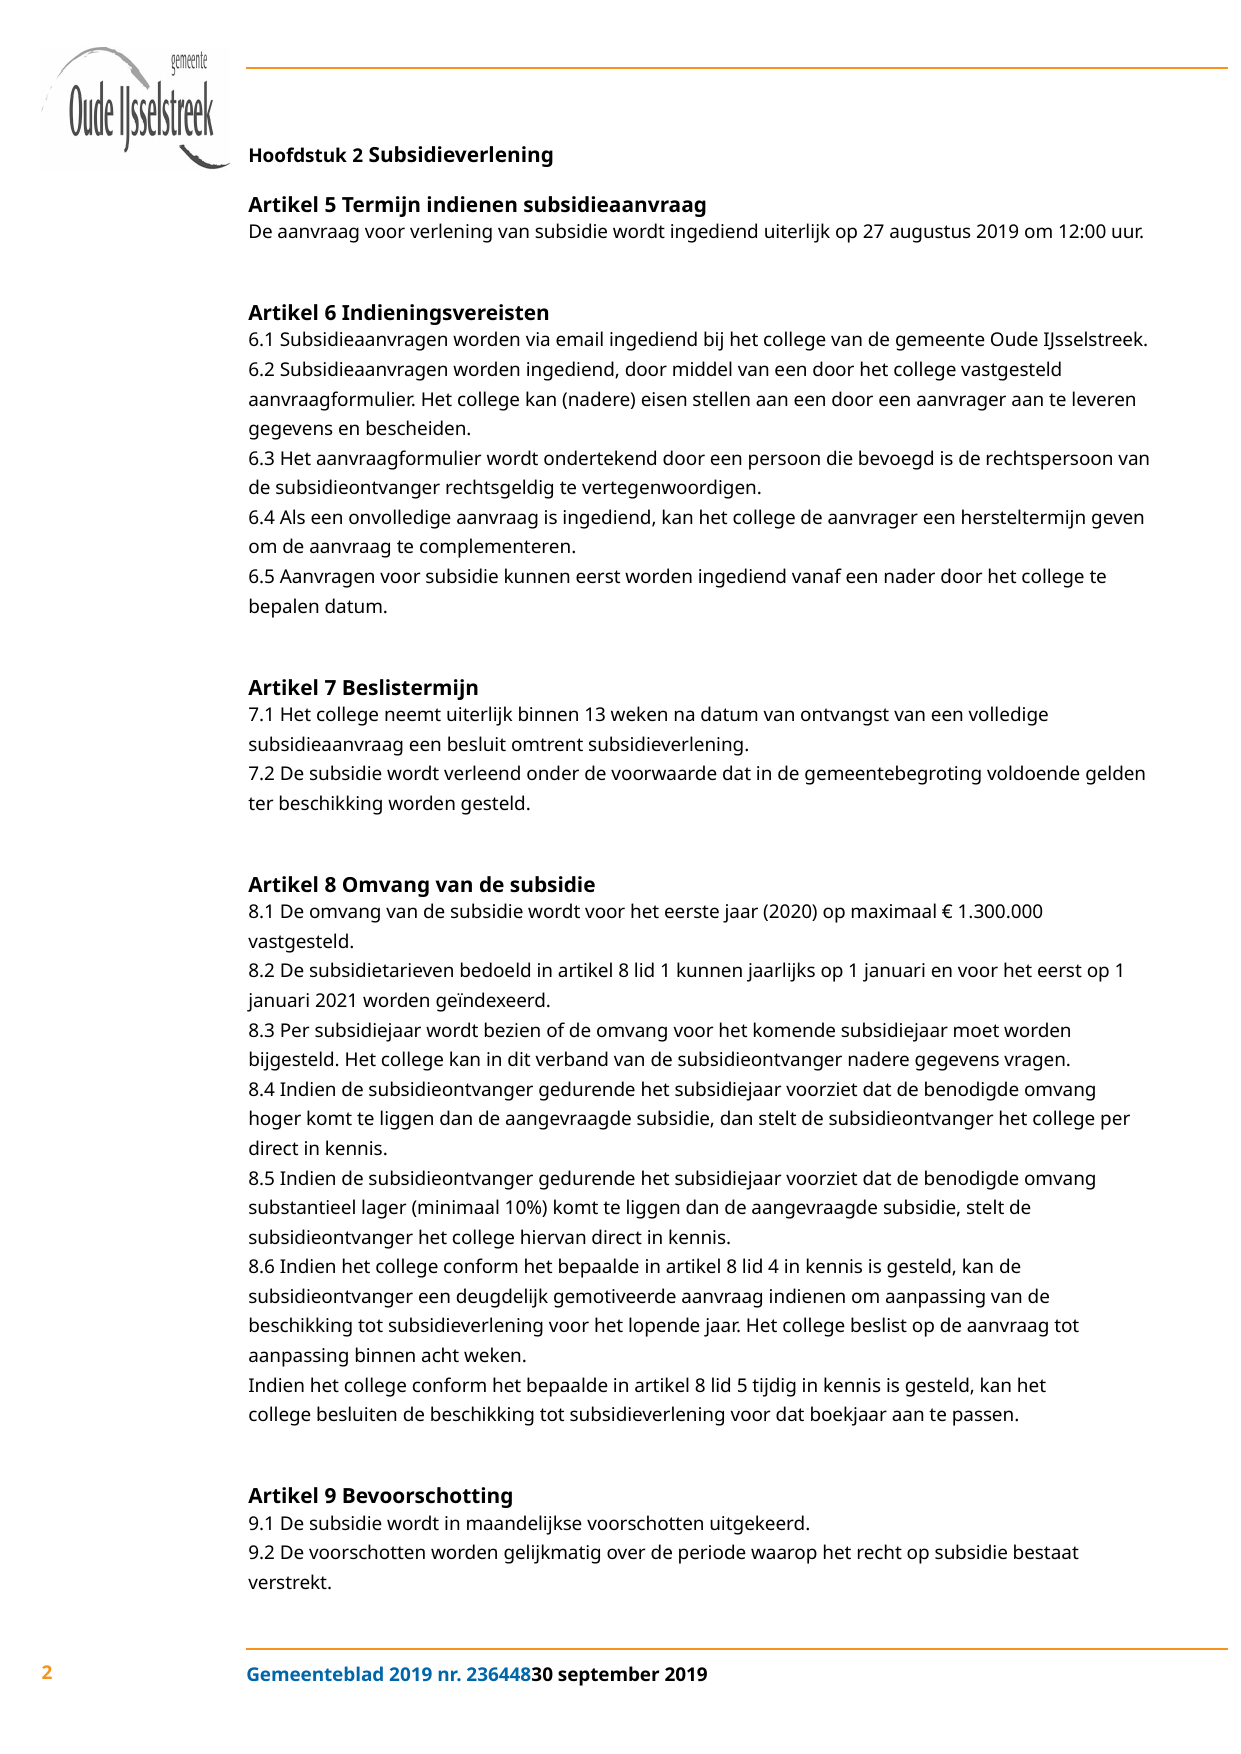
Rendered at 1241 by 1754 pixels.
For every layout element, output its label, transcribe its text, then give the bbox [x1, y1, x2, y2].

text 7.1 Het college neemt uiterlijk binnen 13 weken na datum van ontvangst van een volledige subsidieaanvraag een besluit omtrent subsidieverlening. [248, 701, 1152, 757]
text 8.2 De subsidietarieven bedoeld in artikel 8 lid 1 kunnen jaarlijks op 1 januari en voor het eerst op 1 januari 2021 worden geïndexeerd. [248, 958, 1152, 1013]
text Artikel 6 Indieningsvereisten [248, 298, 1152, 327]
text 8.5 Indien de subsidieontvanger gedurende het subsidiejaar voorziet dat de benodigde omvang substantieel lager (minimaal 10%) komt te liggen dan de aangevraagde subsidie, stelt de subsidieontvanger het college hiervan direct in kennis. [248, 1165, 1152, 1249]
text Artikel 8 Omvang van de subsidie [248, 870, 1152, 898]
text Indien het college conform het bepaalde in artikel 8 lid 5 tijdig in kennis is gesteld, kan het [248, 1372, 1152, 1397]
text 8.6 Indien het college conform het bepaalde in artikel 8 lid 4 in kennis is gesteld, kan de subsidieontvanger een deugdelijk gemotiveerde aanvraag indienen om aanpassing van de beschikking tot subsidieverlening voor het lopende jaar. Het college beslist op de aanvraag tot aanpassing binnen acht weken. [248, 1253, 1152, 1368]
text 9.1 De subsidie wordt in maandelijkse voorschotten uitgekeerd. [248, 1510, 1152, 1536]
text 8.4 Indien de subsidieontvanger gedurende het subsidiejaar voorziet dat de benodigde omvang hoger komt te liggen dan de aangevraagde subsidie, dan stelt de subsidieontvanger het college per direct in kennis. [248, 1076, 1152, 1161]
text 8.3 Per subsidiejaar wordt bezien of de omvang voor het komende subsidiejaar moet worden bijgesteld. Het college kan in dit verband van de subsidieontvanger nadere gegevens vragen. [248, 1017, 1152, 1072]
text 6.2 Subsidieaanvragen worden ingediend, door middel van een door het college vastgesteld aanvraagformulier. Het college kan (nadere) eisen stellen aan een door een aanvrager aan te leveren gegevens en bescheiden. [248, 356, 1152, 441]
text 6.3 Het aanvraagformulier wordt ondertekend door een persoon die bevoegd is de rechtspersoon van de subsidieontvanger rechtsgeldig te vertegenwoordigen. [248, 445, 1152, 500]
text Artikel 7 Beslistermijn [248, 673, 1152, 701]
picture [41, 47, 231, 172]
text De aanvraag voor verlening van subsidie wordt ingediend uiterlijk op 27 augustus 2019 om 12:00 uur. [248, 218, 1152, 244]
text college besluiten de beschikking tot subsidieverlening voor dat boekjaar aan te passen. [248, 1401, 1152, 1427]
text 6.4 Als een onvolledige aanvraag is ingediend, kan het college de aanvrager een hersteltermijn geven om de aanvraag te complementeren. [248, 504, 1152, 559]
text 6.1 Subsidieaanvragen worden via email ingediend bij het college van de gemeente Oude IJsselstreek. [248, 327, 1152, 352]
text Hoofdstuk 2 Subsidieverlening [248, 140, 1152, 169]
text Artikel 5 Termijn indienen subsidieaanvraag [248, 190, 1152, 218]
text 6.5 Aanvragen voor subsidie kunnen eerst worden ingediend vanaf een nader door het college te bepalen datum. [248, 563, 1152, 618]
text Artikel 9 Bevoorschotting [248, 1481, 1152, 1510]
text 9.2 De voorschotten worden gelijkmatig over de periode waarop het recht op subsidie bestaat verstrekt. [248, 1539, 1152, 1595]
text 7.2 De subsidie wordt verleend onder de voorwaarde dat in de gemeentebegroting voldoende gelden ter beschikking worden gesteld. [248, 760, 1152, 816]
text 8.1 De omvang van de subsidie wordt voor het eerste jaar (2020) op maximaal € 1.300.000 vastgesteld. [248, 898, 1152, 954]
